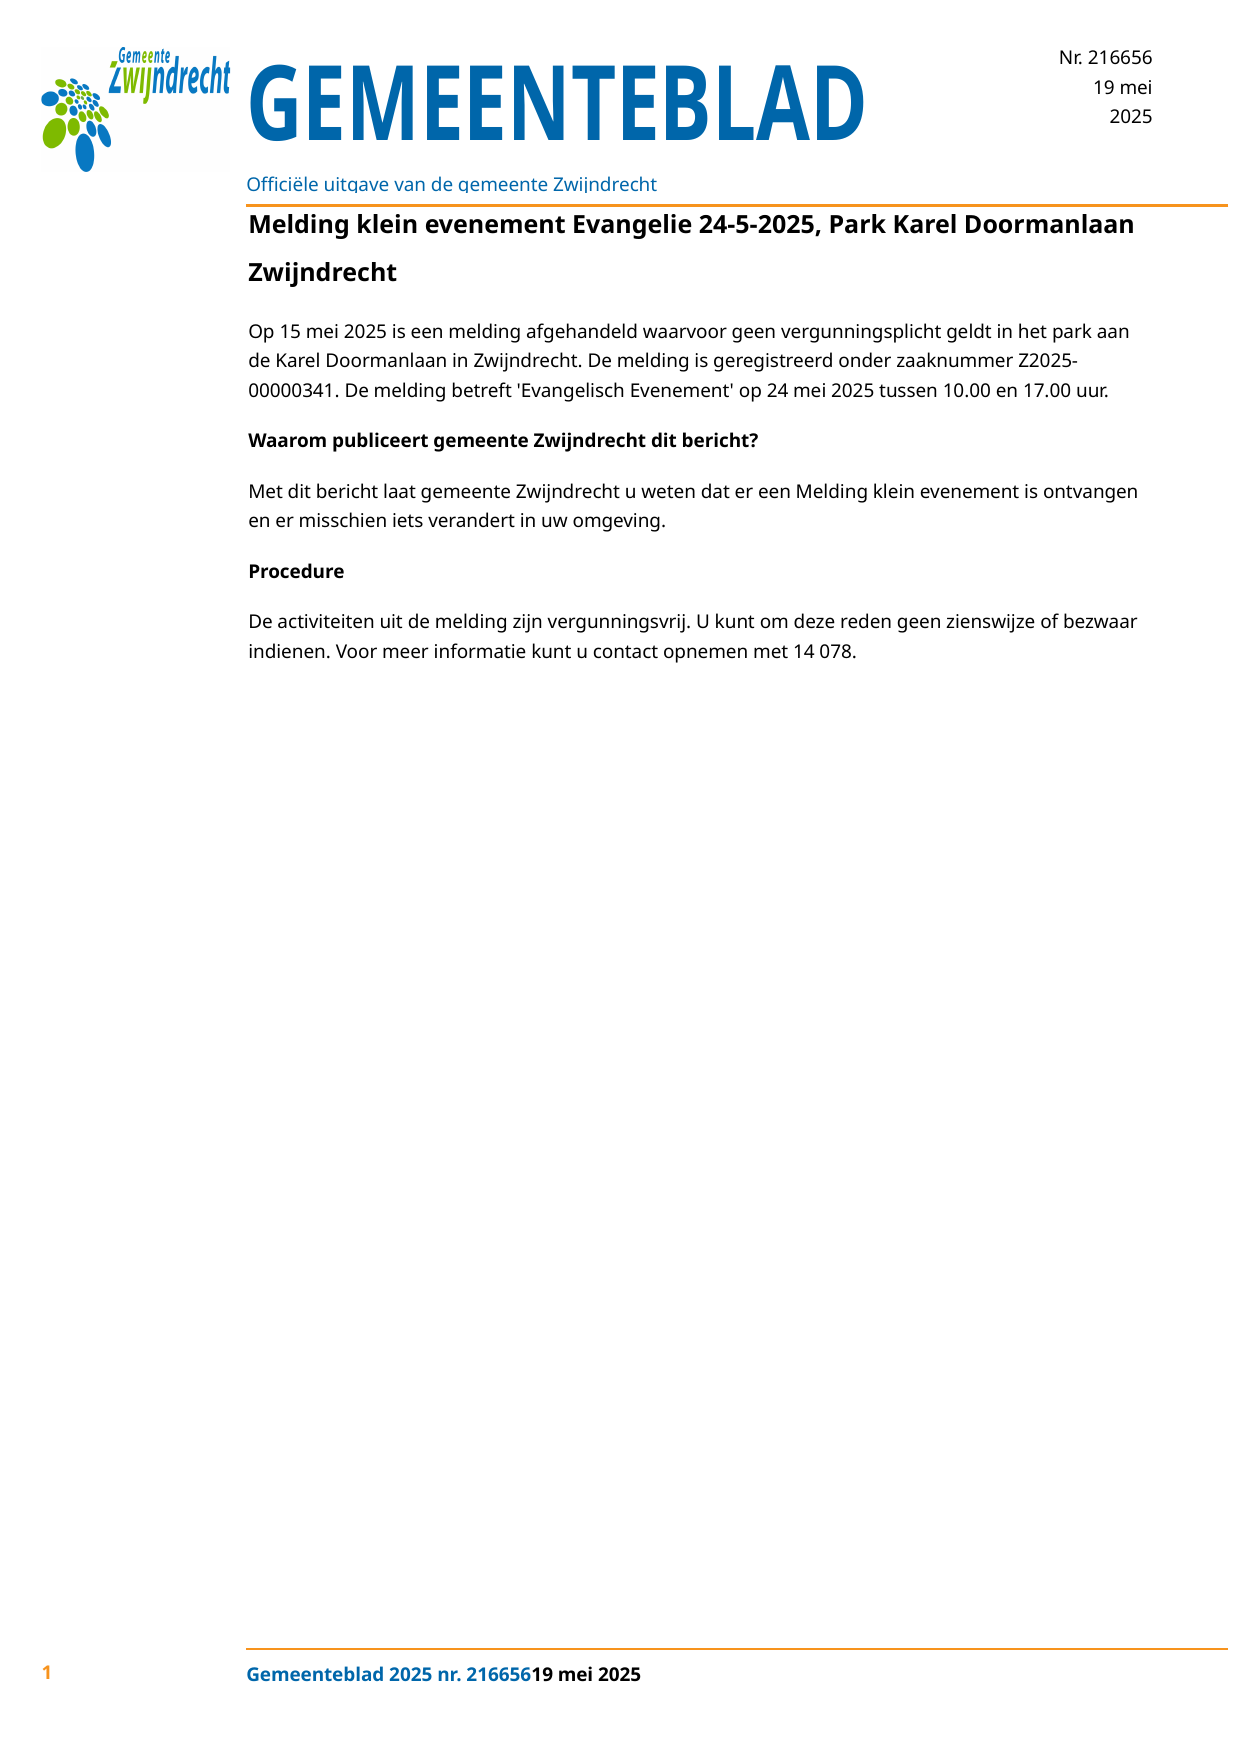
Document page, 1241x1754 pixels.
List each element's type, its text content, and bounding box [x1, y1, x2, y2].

text Waarom publiceert gemeente Zwijndrecht dit bericht? [248, 427, 1152, 453]
picture [41, 47, 231, 172]
text Op 15 mei 2025 is een melding afgehandeld waarvoor geen vergunningsplicht geldt in het park aan de Karel Doormanlaan in Zwijndrecht. De melding is geregistreerd onder zaaknummer Z2025-00000341. De melding betreft 'Evangelisch Evenement' op 24 mei 2025 tussen 10.00 en 17.00 uur. [248, 318, 1152, 403]
text Met dit bericht laat gemeente Zwijndrecht u weten dat er een Melding klein evenement is ontvangen en er misschien iets verandert in uw omgeving. [248, 478, 1152, 533]
text Procedure [248, 558, 1152, 584]
text De activiteiten uit de melding zijn vergunningsvrij. U kunt om deze reden geen zienswijze of bezwaar indienen. Voor meer informatie kunt u contact opnemen met 14 078. [248, 608, 1152, 664]
text Melding klein evenement Evangelie 24-5-2025, Park Karel Doormanlaan Zwijndrecht [248, 207, 1152, 288]
